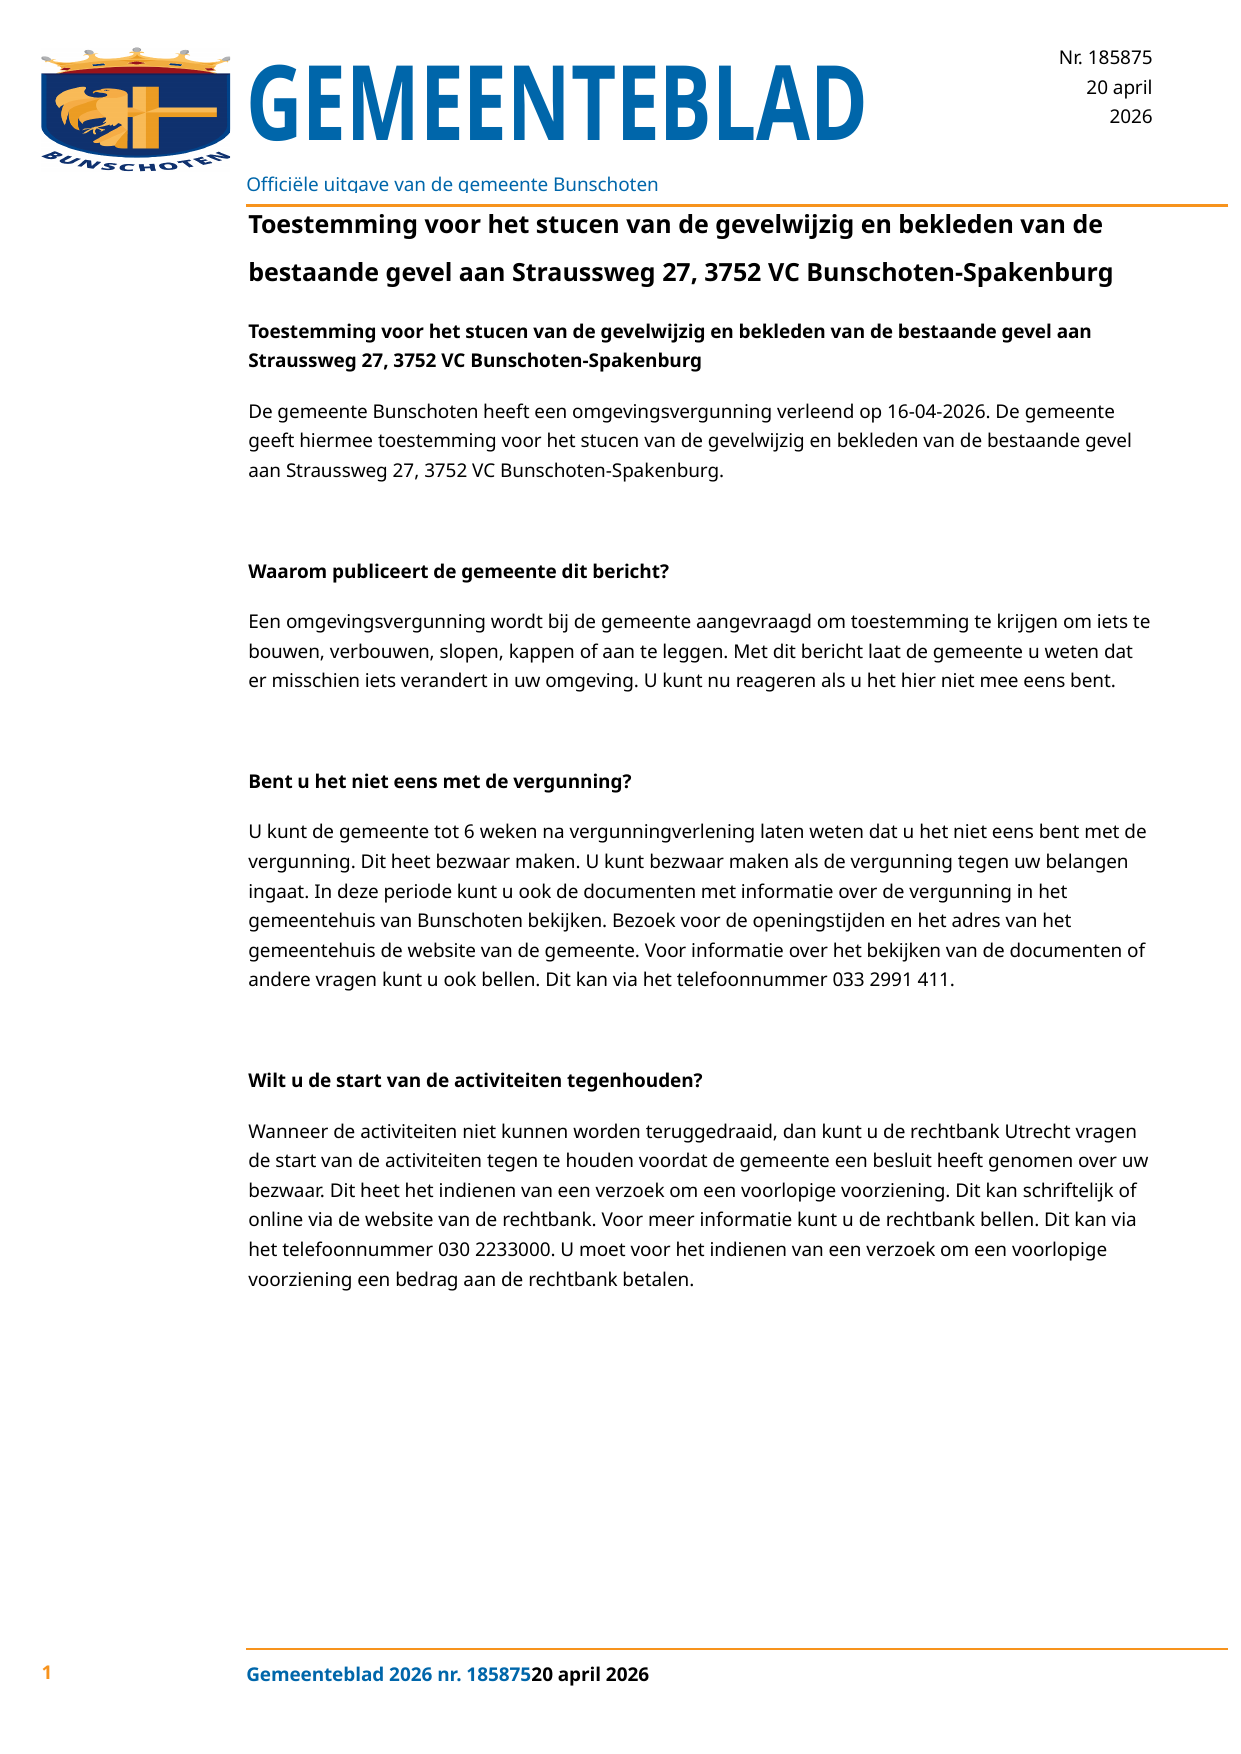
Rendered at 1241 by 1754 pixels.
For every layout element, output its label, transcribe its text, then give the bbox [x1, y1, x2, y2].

text Een omgevingsvergunning wordt bij de gemeente aangevraagd om toestemming te krijgen om iets te bouwen, verbouwen, slopen, kappen of aan te leggen. Met dit bericht laat de gemeente u weten dat er misschien iets verandert in uw omgeving. U kunt nu reageren als u het hier niet mee eens bent. [248, 608, 1152, 693]
text Bent u het niet eens met de vergunning? [248, 768, 1152, 794]
text Waarom publiceert de gemeente dit bericht? [248, 558, 1152, 584]
text Wanneer de activiteiten niet kunnen worden teruggedraaid, dan kunt u de rechtbank Utrecht vragen de start van de activiteiten tegen te houden voordat de gemeente een besluit heeft genomen over uw bezwaar. Dit heet het indienen van een verzoek om een voorlopige voorziening. Dit kan schriftelijk of online via de website van de rechtbank. Voor meer informatie kunt u de rechtbank bellen. Dit kan via het telefoonnummer 030 2233000. U moet voor het indienen van een verzoek om een voorlopige voorziening een bedrag aan de rechtbank betalen. [248, 1118, 1152, 1292]
text U kunt de gemeente tot 6 weken na vergunningverlening laten weten dat u het niet eens bent met de vergunning. Dit heet bezwaar maken. U kunt bezwaar maken als de vergunning tegen uw belangen ingaat. In deze periode kunt u ook de documenten met informatie over de vergunning in het gemeentehuis van Bunschoten bekijken. Bezoek voor de openingstijden en het adres van het gemeentehuis de website van de gemeente. Voor informatie over het bekijken van de documenten of andere vragen kunt u ook bellen. Dit kan via het telefoonnummer 033 2991 411. [248, 819, 1152, 992]
text Toestemming voor het stucen van de gevelwijzig en bekleden van de bestaande gevel aan Straussweg 27, 3752 VC Bunschoten-Spakenburg [248, 318, 1152, 373]
text De gemeente Bunschoten heeft een omgevingsvergunning verleend op 16-04-2026. De gemeente geeft hiermee toestemming voor het stucen van de gevelwijzig en bekleden van de bestaande gevel aan Straussweg 27, 3752 VC Bunschoten-Spakenburg. [248, 398, 1152, 483]
picture [41, 47, 231, 172]
text Wilt u de start van de activiteiten tegenhouden? [248, 1067, 1152, 1093]
text Toestemming voor het stucen van de gevelwijzig en bekleden van de bestaande gevel aan Straussweg 27, 3752 VC Bunschoten-Spakenburg [248, 207, 1152, 288]
